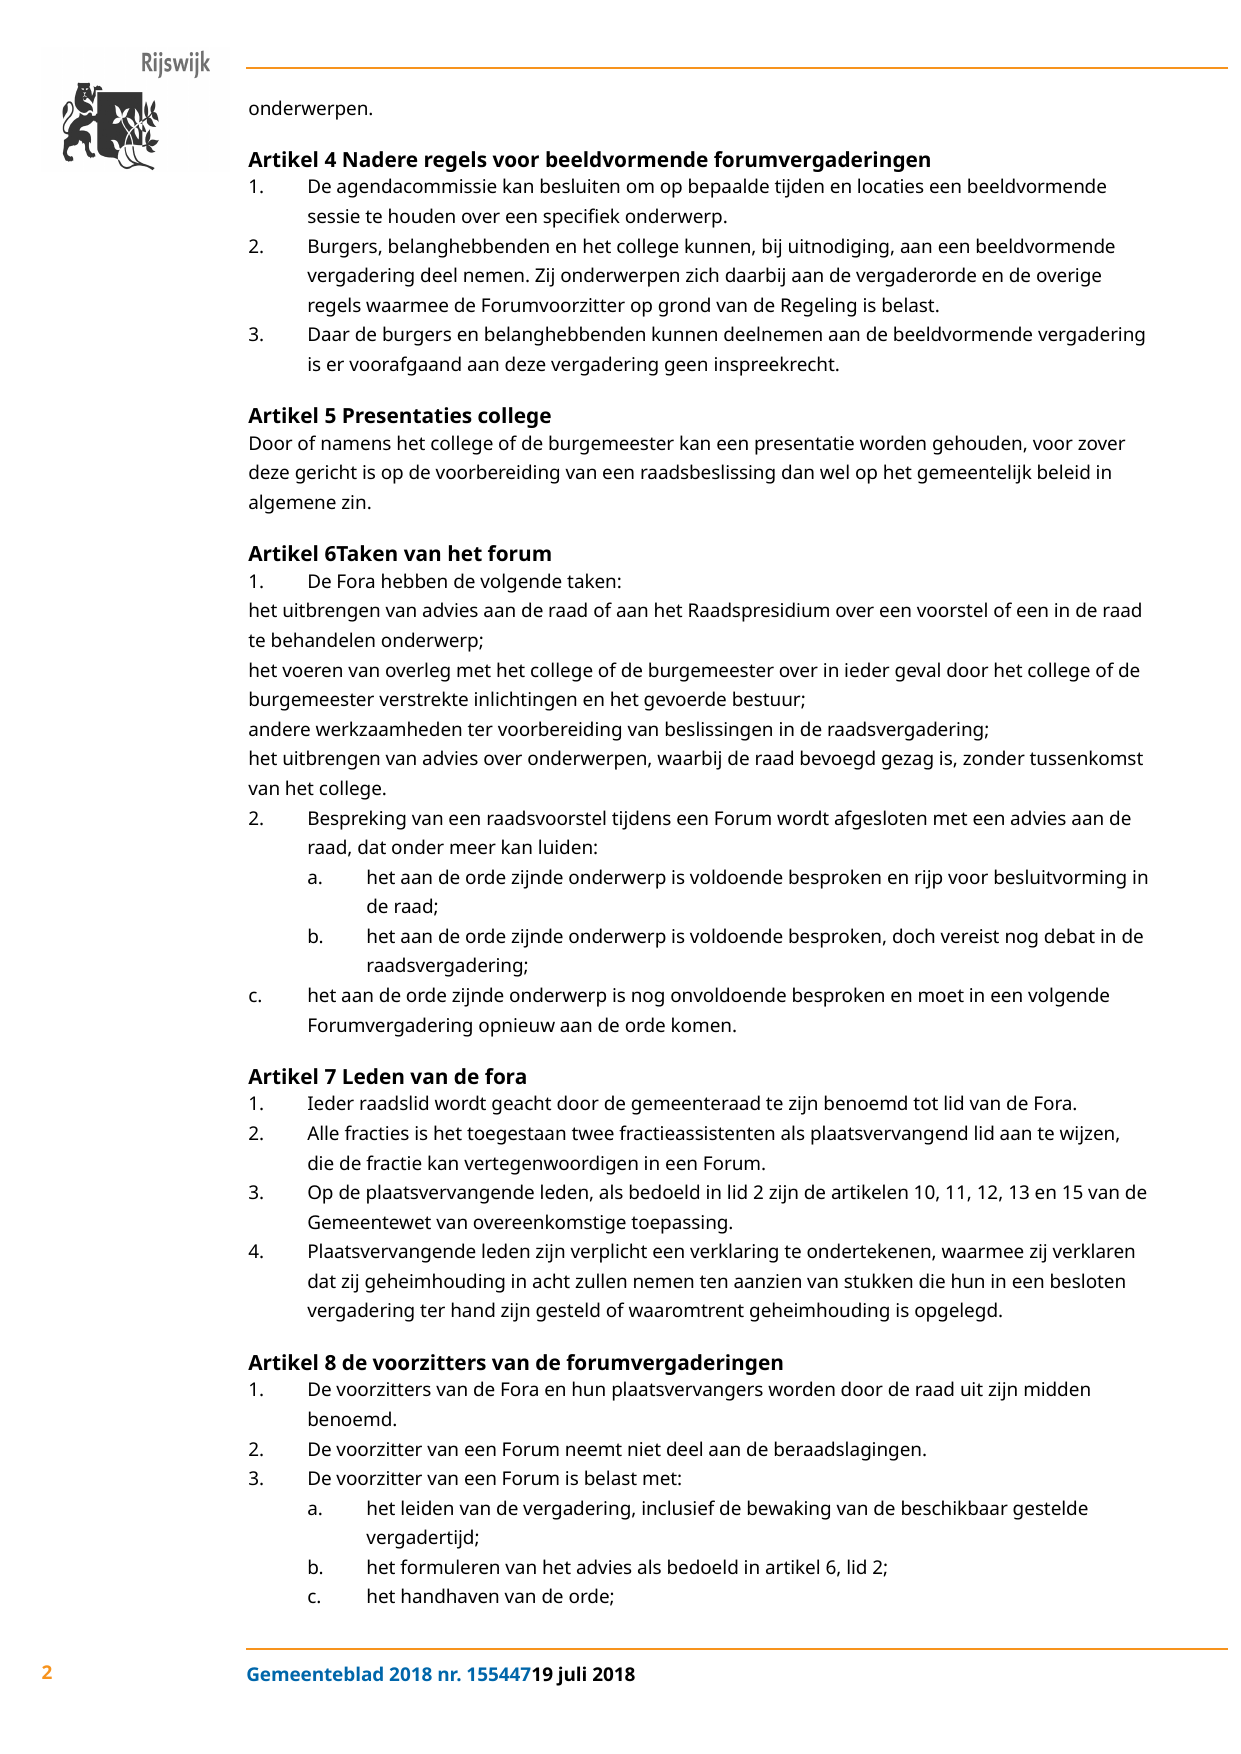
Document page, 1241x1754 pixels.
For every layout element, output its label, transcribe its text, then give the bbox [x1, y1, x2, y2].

list Op de plaatsvervangende leden, als bedoeld in lid 2 zijn de artikelen 10, 11, 12, 13 en 15 van de Gemeentewet van overeenkomstige toepassing. [248, 1179, 1152, 1235]
text onderwerpen. [248, 95, 1152, 121]
picture [41, 47, 231, 172]
list De agendacommissie kan besluiten om op bepaalde tijden en locaties een beeldvormende sessie te houden over een specifiek onderwerp. [248, 174, 1152, 229]
list het aan de orde zijnde onderwerp is voldoende besproken, doch vereist nog debat in de raadsvergadering; [307, 923, 1152, 978]
list Bespreking van een raadsvoorstel tijdens een Forum wordt afgesloten met een advies aan de raad, dat onder meer kan luiden: [248, 805, 1152, 860]
text het uitbrengen van advies aan de raad of aan het Raadspresidium over een voorstel of een in de raad te behandelen onderwerp; [248, 598, 1152, 653]
list De Fora hebben de volgende taken: [248, 568, 1152, 594]
list het formuleren van het advies als bedoeld in artikel 6, lid 2; [307, 1554, 1152, 1580]
text Door of namens het college of de burgemeester kan een presentatie worden gehouden, voor zover deze gericht is op de voorbereiding van een raadsbeslissing dan wel op het gemeentelijk beleid in algemene zin. [248, 430, 1152, 515]
list Alle fracties is het toegestaan twee fractieassistenten als plaatsvervangend lid aan te wijzen, die de fractie kan vertegenwoordigen in een Forum. [248, 1120, 1152, 1176]
list De voorzitter van een Forum is belast met: [248, 1465, 1152, 1491]
list Daar de burgers en belanghebbenden kunnen deelnemen aan de beeldvormende vergadering is er voorafgaand aan deze vergadering geen inspreekrecht. [248, 322, 1152, 377]
text andere werkzaamheden ter voorbereiding van beslissingen in de raadsvergadering; [248, 716, 1152, 742]
list het leiden van de vergadering, inclusief de bewaking van de beschikbaar gestelde vergadertijd; [307, 1495, 1152, 1550]
text Artikel 7 Leden van de fora [248, 1062, 1152, 1091]
text Artikel 5 Presentaties college [248, 402, 1152, 430]
list Ieder raadslid wordt geacht door de gemeenteraad te zijn benoemd tot lid van de Fora. [248, 1091, 1152, 1116]
list De voorzitter van een Forum neemt niet deel aan de beraadslagingen. [248, 1436, 1152, 1461]
list het aan de orde zijnde onderwerp is nog onvoldoende besproken en moet in een volgende Forumvergadering opnieuw aan de orde komen. [248, 982, 1152, 1037]
text het voeren van overleg met het college of de burgemeester over in ieder geval door het college of de burgemeester verstrekte inlichtingen en het gevoerde bestuur; [248, 657, 1152, 712]
text Artikel 8 de voorzitters van de forumvergaderingen [248, 1348, 1152, 1377]
text Artikel 4 Nadere regels voor beeldvormende forumvergaderingen [248, 145, 1152, 174]
list Plaatsvervangende leden zijn verplicht een verklaring te ondertekenen, waarmee zij verklaren dat zij geheimhouding in acht zullen nemen ten aanzien van stukken die hun in een besloten vergadering ter hand zijn gesteld of waaromtrent geheimhouding is opgelegd. [248, 1238, 1152, 1323]
text Artikel 6Taken van het forum [248, 539, 1152, 568]
list het aan de orde zijnde onderwerp is voldoende besproken en rijp voor besluitvorming in de raad; [307, 864, 1152, 919]
list De voorzitters van de Fora en hun plaatsvervangers worden door de raad uit zijn midden benoemd. [248, 1377, 1152, 1432]
list het handhaven van de orde; [307, 1584, 1152, 1609]
list Burgers, belanghebbenden en het college kunnen, bij uitnodiging, aan een beeldvormende vergadering deel nemen. Zij onderwerpen zich daarbij aan de vergaderorde en de overige regels waarmee de Forumvoorzitter op grond van de Regeling is belast. [248, 233, 1152, 318]
text het uitbrengen van advies over onderwerpen, waarbij de raad bevoegd gezag is, zonder tussenkomst van het college. [248, 746, 1152, 801]
